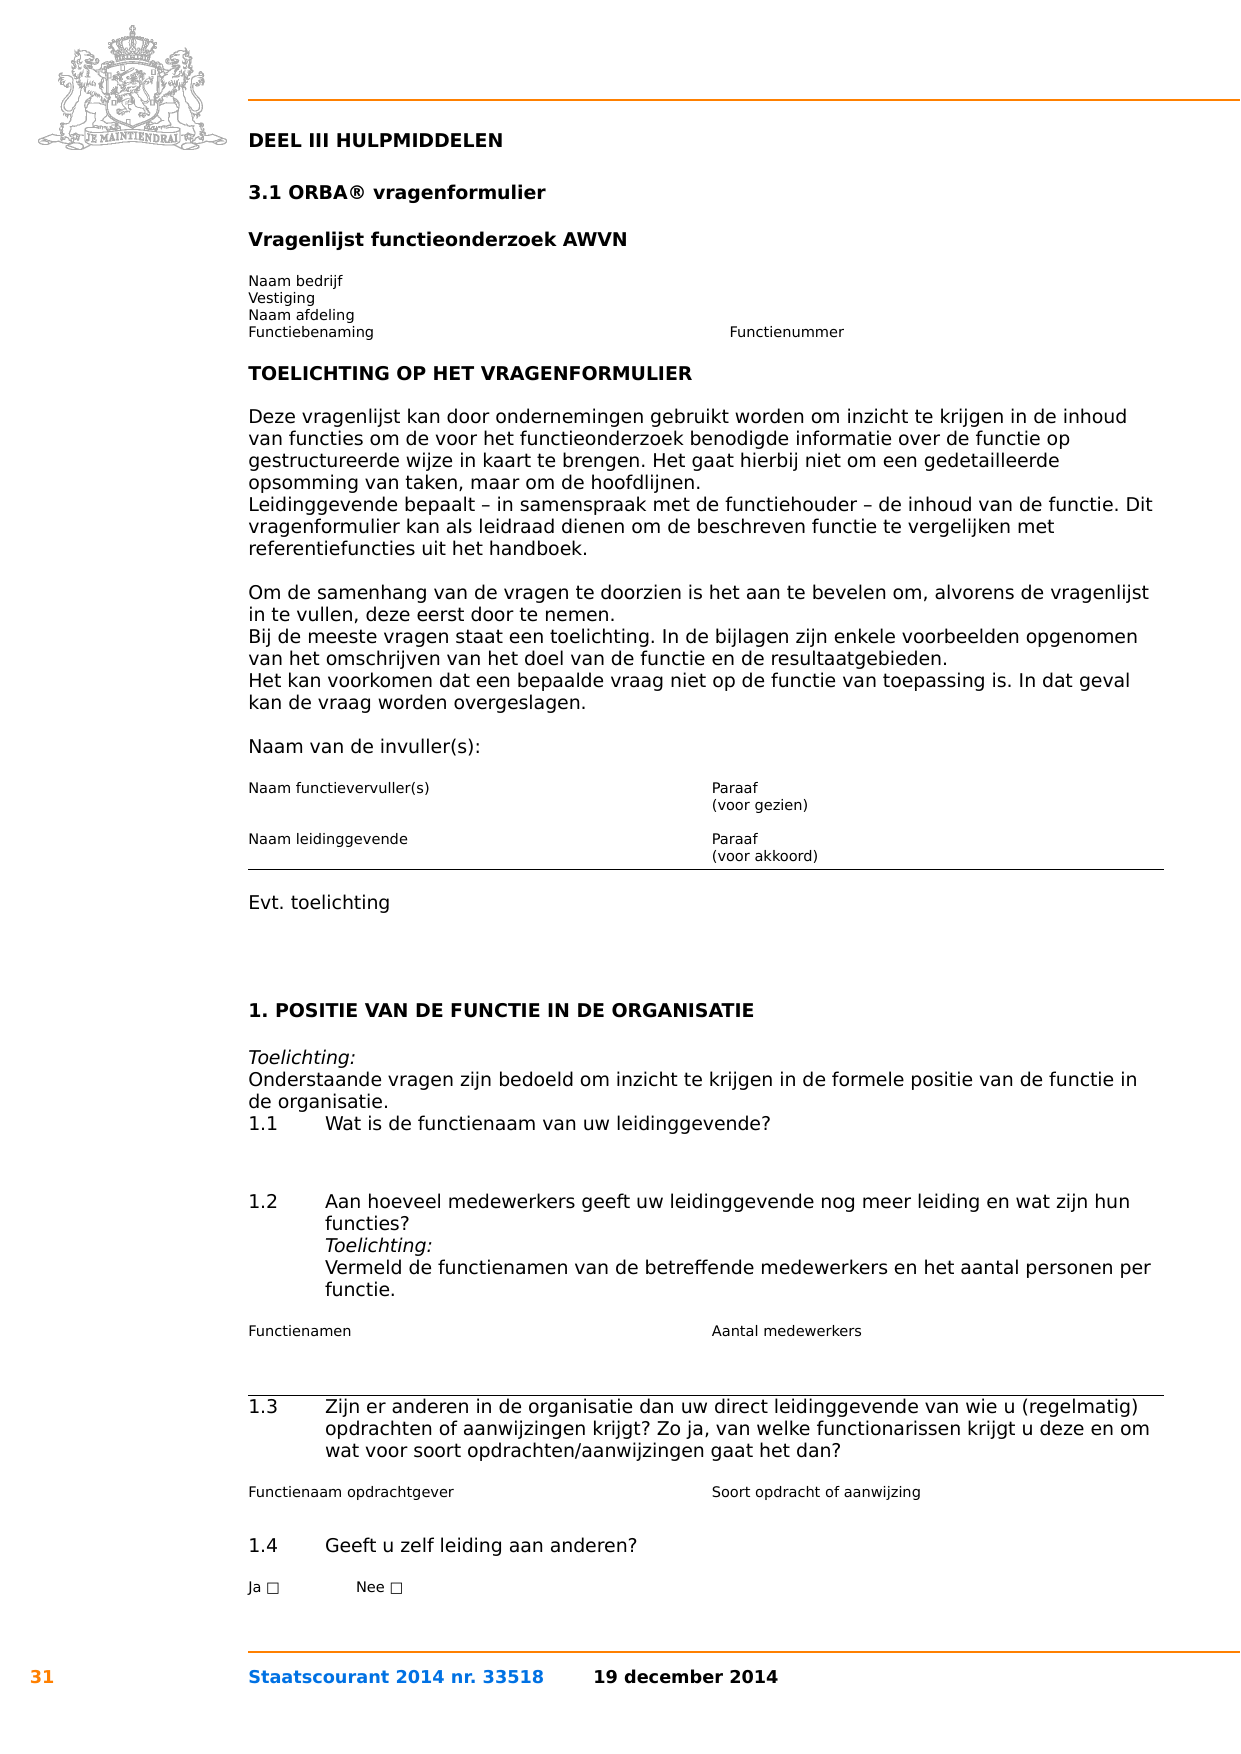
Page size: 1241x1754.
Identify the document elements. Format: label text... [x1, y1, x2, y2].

text Leidinggevende bepaalt – in samenspraak met de functiehouder – de inhoud van de functie. Dit vragenformulier kan als leidraad dienen om de beschreven functie te vergelijken met referentiefuncties uit het handboek. [248, 494, 1163, 560]
text Onderstaande vragen zijn bedoeld om inzicht te krijgen in de formele positie van de functie in de organisatie. [248, 1069, 1163, 1113]
text 1.1 Wat is de functienaam van uw leidinggevende? [248, 1113, 1163, 1135]
table_header Aantal medewerkers [706, 1323, 1163, 1339]
text 1.3 Zijn er anderen in de organisatie dan uw direct leidinggevende van wie u (regelmatig) opdrachten of aanwijzingen krijgt? Zo ja, van welke functionarissen krijgt u deze en om wat voor soort opdrachten/aanwijzingen gaat het dan? [248, 1396, 1163, 1462]
text Bij de meeste vragen staat een toelichting. In de bijlagen zijn enkele voorbeelden opgenomen van het omschrijven van het doel van de functie en de resultaatgebieden. [248, 626, 1163, 670]
table_cell [248, 1174, 1163, 1191]
table_cell Functiebenaming [248, 324, 515, 341]
table_cell Naam afdeling [248, 307, 515, 324]
table_cell [935, 814, 1163, 831]
table_cell [248, 1374, 706, 1395]
picture [38, 25, 227, 150]
text Het kan voorkomen dat een bepaalde vraag niet op de functie van toepassing is. In dat geval kan de vraag worden overgeslagen. [248, 670, 1163, 714]
table_cell [706, 1374, 1163, 1395]
text Naam van de invuller(s): [248, 736, 1163, 758]
subtitle Vragenlijst functieonderzoek AWVN [248, 229, 1163, 251]
table_header Functienaam opdrachtgever [248, 1484, 706, 1501]
table_cell [706, 1518, 1163, 1535]
table_cell [248, 1518, 706, 1535]
table_header [248, 936, 1163, 953]
table_cell Naam leidinggevende [248, 831, 477, 869]
table_cell [248, 1501, 706, 1518]
table_cell [248, 1356, 706, 1373]
text 1.4 Geeft u zelf leiding aan anderen? [248, 1535, 1163, 1557]
table_cell Functienummer [724, 324, 932, 341]
table_header Nee □ [350, 1579, 1163, 1596]
subtitle 1. POSITIE VAN DE FUNCTIE IN DE ORGANISATIE [248, 1000, 1163, 1022]
table_cell Vestiging [248, 290, 515, 307]
table_cell [515, 307, 1163, 324]
table_cell [248, 814, 477, 831]
table_header Naam functievervuller(s) [248, 780, 477, 814]
table_header Naam bedrijf [248, 273, 515, 290]
text Toelichting: [325, 1235, 1163, 1257]
subtitle TOELICHTING OP HET VRAGENFORMULIER [248, 362, 1163, 384]
subtitle 3.1 ORBA® vragenformulier [248, 182, 1163, 204]
table_header Ja □ [248, 1579, 350, 1596]
table_cell [935, 831, 1163, 869]
subtitle DEEL III HULPMIDDELEN [248, 130, 1163, 152]
table_cell Paraaf (voor akkoord) [706, 831, 934, 869]
table_header Soort opdracht of aanwijzing [706, 1484, 1163, 1501]
table_cell [932, 324, 1163, 341]
table_cell [706, 1501, 1163, 1518]
table_cell [477, 831, 706, 869]
text Vermeld de functienamen van de betreffende medewerkers en het aantal personen per functie. [325, 1257, 1163, 1301]
table_header [515, 273, 1163, 290]
table_cell [515, 324, 723, 341]
table_cell [706, 1356, 1163, 1373]
table_cell [706, 814, 934, 831]
table_header Functienamen [248, 1323, 706, 1339]
text Evt. toelichting [248, 892, 1163, 914]
text Toelichting: [248, 1047, 1163, 1069]
table_header [248, 1157, 1163, 1174]
table_cell [248, 1340, 706, 1356]
table_cell [248, 953, 1163, 970]
text Om de samenhang van de vragen te doorzien is het aan te bevelen om, alvorens de vragenlijst in te vullen, deze eerst door te nemen. [248, 582, 1163, 626]
table_cell [515, 290, 1163, 307]
table_header [477, 780, 706, 814]
text 1.2 Aan hoeveel medewerkers geeft uw leidinggevende nog meer leiding en wat zijn hun functies? [248, 1191, 1163, 1235]
table_cell [706, 1340, 1163, 1356]
table_header [935, 780, 1163, 814]
table_cell [477, 814, 706, 831]
text Deze vragenlijst kan door ondernemingen gebruikt worden om inzicht te krijgen in de inhoud van functies om de voor het functieonderzoek benodigde informatie over de functie op gestructureerde wijze in kaart te brengen. Het gaat hierbij niet om een gedetailleerde opsomming van taken, maar om de hoofdlijnen. [248, 406, 1163, 494]
table_header Paraaf (voor gezien) [706, 780, 934, 814]
